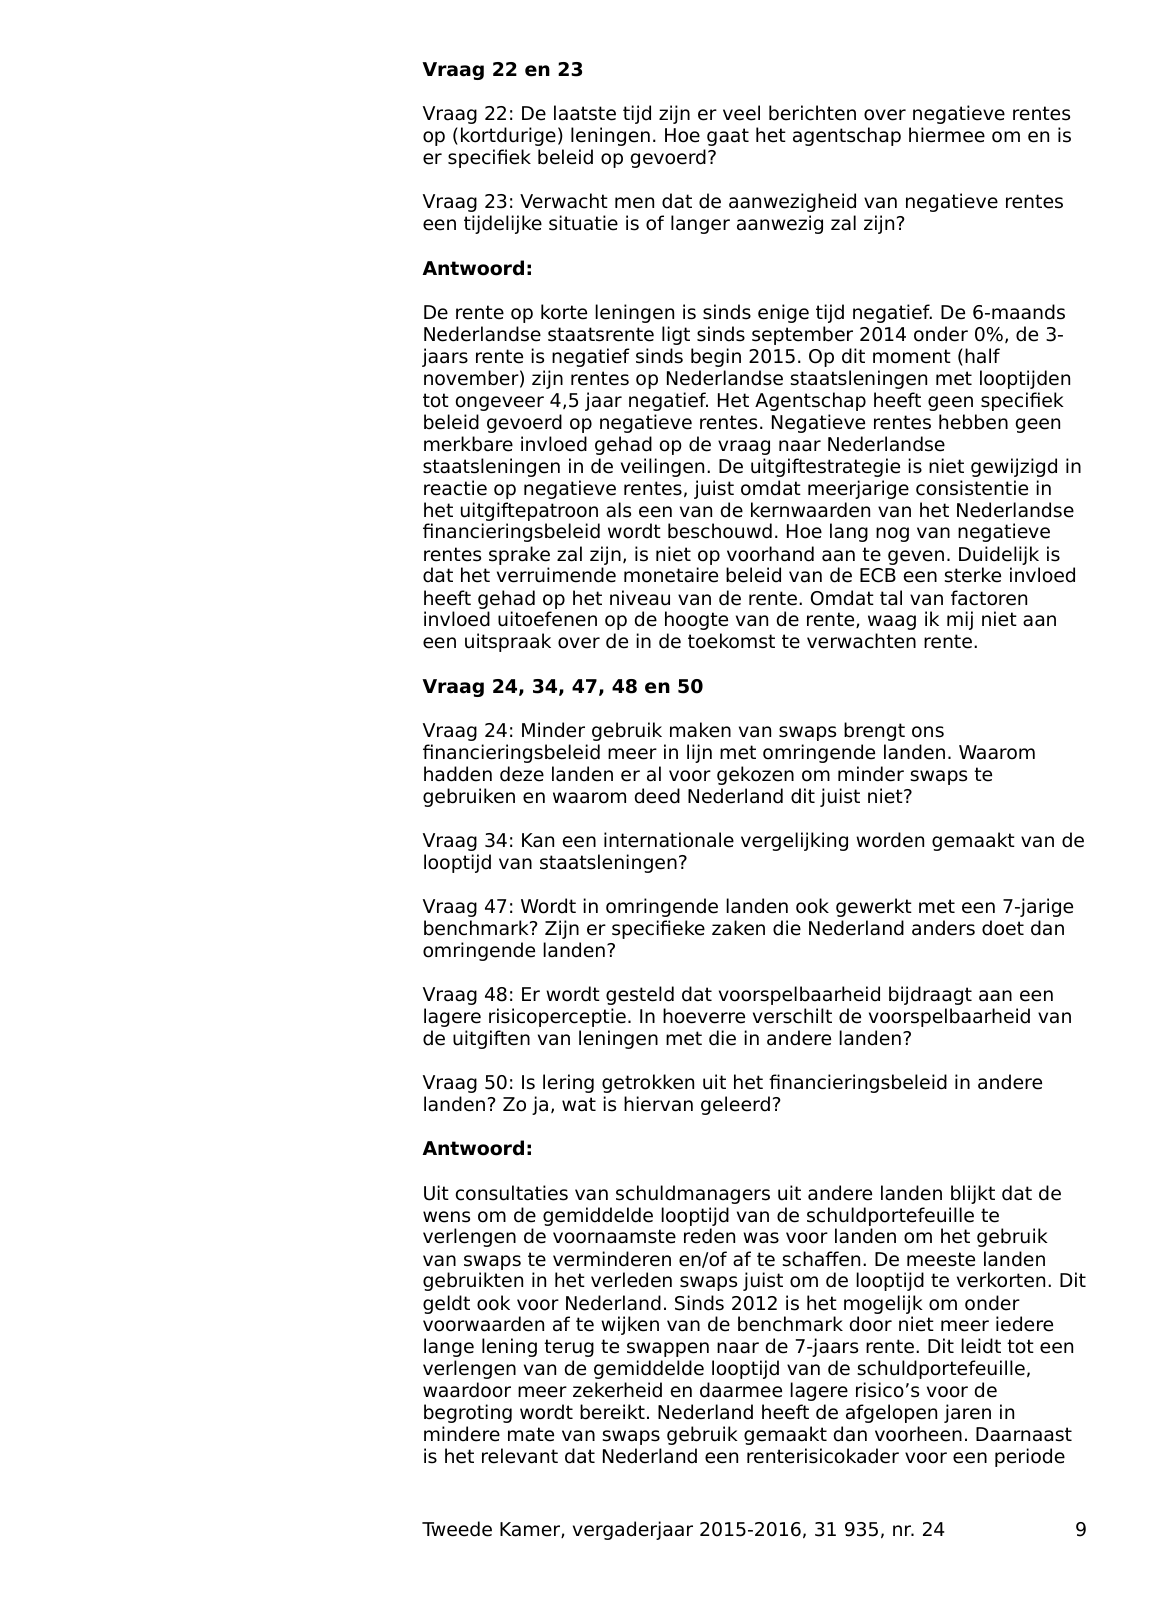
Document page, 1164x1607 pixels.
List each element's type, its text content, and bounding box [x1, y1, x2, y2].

subtitle Antwoord: [422, 257, 1087, 279]
text Vraag 50: Is lering getrokken uit het financieringsbeleid in andere landen? Zo ja, wat is hiervan geleerd? [422, 1072, 1087, 1116]
text Vraag 22: De laatste tijd zijn er veel berichten over negatieve rentes op (kortdurige) leningen. Hoe gaat het agentschap hiermee om en is er specifiek beleid op gevoerd? [422, 103, 1087, 169]
text Vraag 23: Verwacht men dat de aanwezigheid van negatieve rentes een tijdelijke situatie is of langer aanwezig zal zijn? [422, 191, 1087, 235]
text Vraag 48: Er wordt gesteld dat voorspelbaarheid bijdraagt aan een lagere risicoperceptie. In hoeverre verschilt de voorspelbaarheid van de uitgiften van leningen met die in andere landen? [422, 984, 1087, 1050]
subtitle Antwoord: [422, 1138, 1087, 1160]
text Vraag 34: Kan een internationale vergelijking worden gemaakt van de looptijd van staatsleningen? [422, 830, 1087, 874]
text Vraag 47: Wordt in omringende landen ook gewerkt met een 7-jarige benchmark? Zijn er specifieke zaken die Nederland anders doet dan omringende landen? [422, 896, 1087, 962]
subtitle Vraag 24, 34, 47, 48 en 50 [422, 676, 1087, 697]
text Uit consultaties van schuldmanagers uit andere landen blijkt dat de wens om de gemiddelde looptijd van de schuldportefeuille te verlengen de voornaamste reden was voor landen om het gebruik van swaps te verminderen en/of af te schaffen. De meeste landen gebruikten in het verleden swaps juist om de looptijd te verkorten. Dit geldt ook voor Nederland. Sinds 2012 is het mogelijk om onder voorwaarden af te wijken van de benchmark door niet meer iedere lange lening terug te swappen naar de 7-jaars rente. Dit leidt tot een verlengen van de gemiddelde looptijd van de schuldportefeuille, waardoor meer zekerheid en daarmee lagere risico’s voor de begroting wordt bereikt. Nederland heeft de afgelopen jaren in mindere mate van swaps gebruik gemaakt dan voorheen. Daarnaast is het relevant dat Nederland een renterisicokader voor een periode [422, 1182, 1087, 1468]
text Vraag 24: Minder gebruik maken van swaps brengt ons financieringsbeleid meer in lijn met omringende landen. Waarom hadden deze landen er al voor gekozen om minder swaps te gebruiken en waarom deed Nederland dit juist niet? [422, 720, 1087, 808]
subtitle Vraag 22 en 23 [422, 59, 1087, 81]
text De rente op korte leningen is sinds enige tijd negatief. De 6-maands Nederlandse staatsrente ligt sinds september 2014 onder 0%, de 3-jaars rente is negatief sinds begin 2015. Op dit moment (half november) zijn rentes op Nederlandse staatsleningen met looptijden tot ongeveer 4,5 jaar negatief. Het Agentschap heeft geen specifiek beleid gevoerd op negatieve rentes. Negatieve rentes hebben geen merkbare invloed gehad op de vraag naar Nederlandse staatsleningen in de veilingen. De uitgiftestrategie is niet gewijzigd in reactie op negatieve rentes, juist omdat meerjarige consistentie in het uitgiftepatroon als een van de kernwaarden van het Nederlandse financieringsbeleid wordt beschouwd. Hoe lang nog van negatieve rentes sprake zal zijn, is niet op voorhand aan te geven. Duidelijk is dat het verruimende monetaire beleid van de ECB een sterke invloed heeft gehad op het niveau van de rente. Omdat tal van factoren invloed uitoefenen op de hoogte van de rente, waag ik mij niet aan een uitspraak over de in de toekomst te verwachten rente. [422, 302, 1087, 653]
